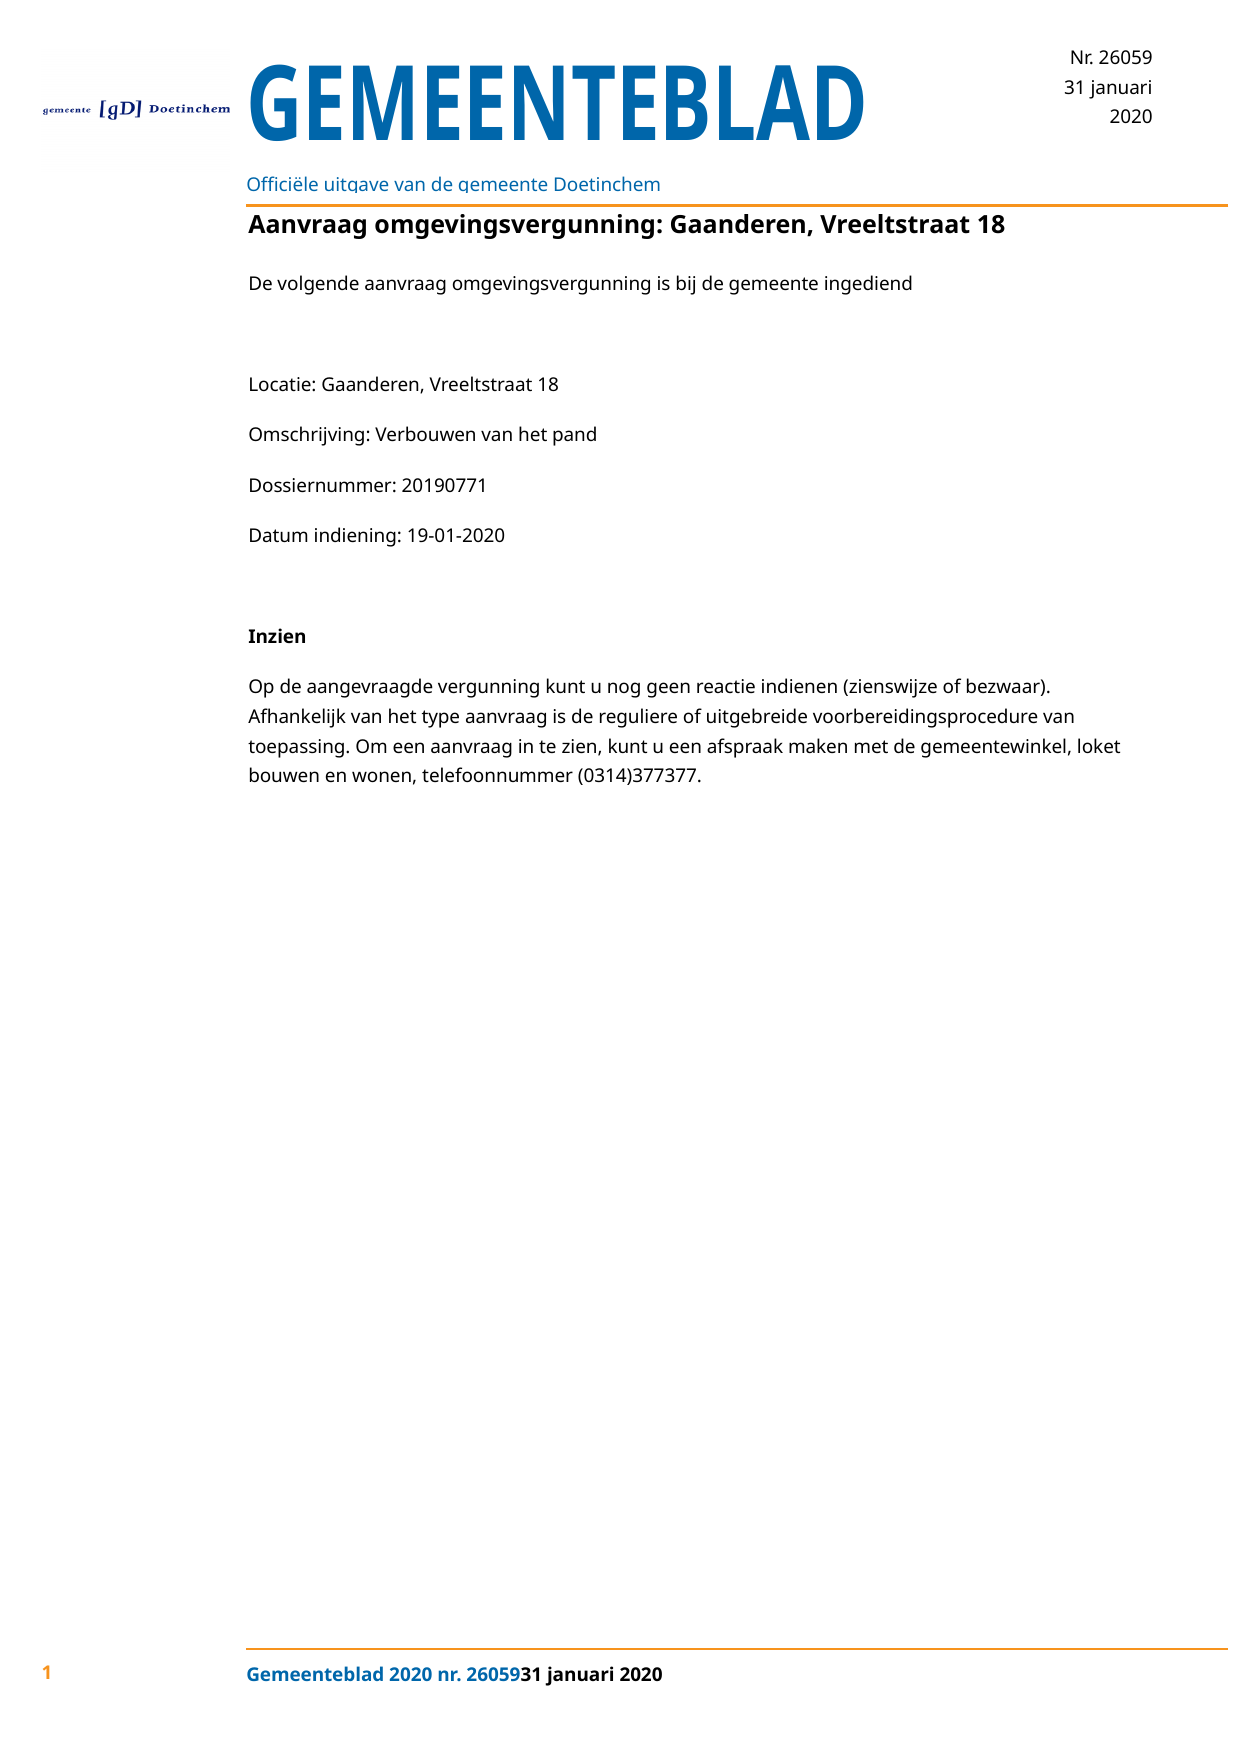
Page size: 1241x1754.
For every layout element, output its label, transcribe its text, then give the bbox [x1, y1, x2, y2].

text Inzien [248, 623, 1152, 649]
text Omschrijving: Verbouwen van het pand [248, 422, 1152, 447]
text Op de aangevraagde vergunning kunt u nog geen reactie indienen (zienswijze of bezwaar). Afhankelijk van het type aanvraag is de reguliere of uitgebreide voorbereidingsprocedure van toepassing. Om een aanvraag in te zien, kunt u een afspraak maken met de gemeentewinkel, loket bouwen en wonen, telefoonnummer (0314)377377. [248, 674, 1152, 788]
text Dossiernummer: 20190771 [248, 472, 1152, 498]
text Locatie: Gaanderen, Vreeltstraat 18 [248, 371, 1152, 397]
text De volgende aanvraag omgevingsvergunning is bij de gemeente ingediend [248, 270, 1152, 296]
picture [41, 47, 231, 172]
text Aanvraag omgevingsvergunning: Gaanderen, Vreeltstraat 18 [248, 207, 1152, 241]
text Datum indiening: 19-01-2020 [248, 522, 1152, 548]
